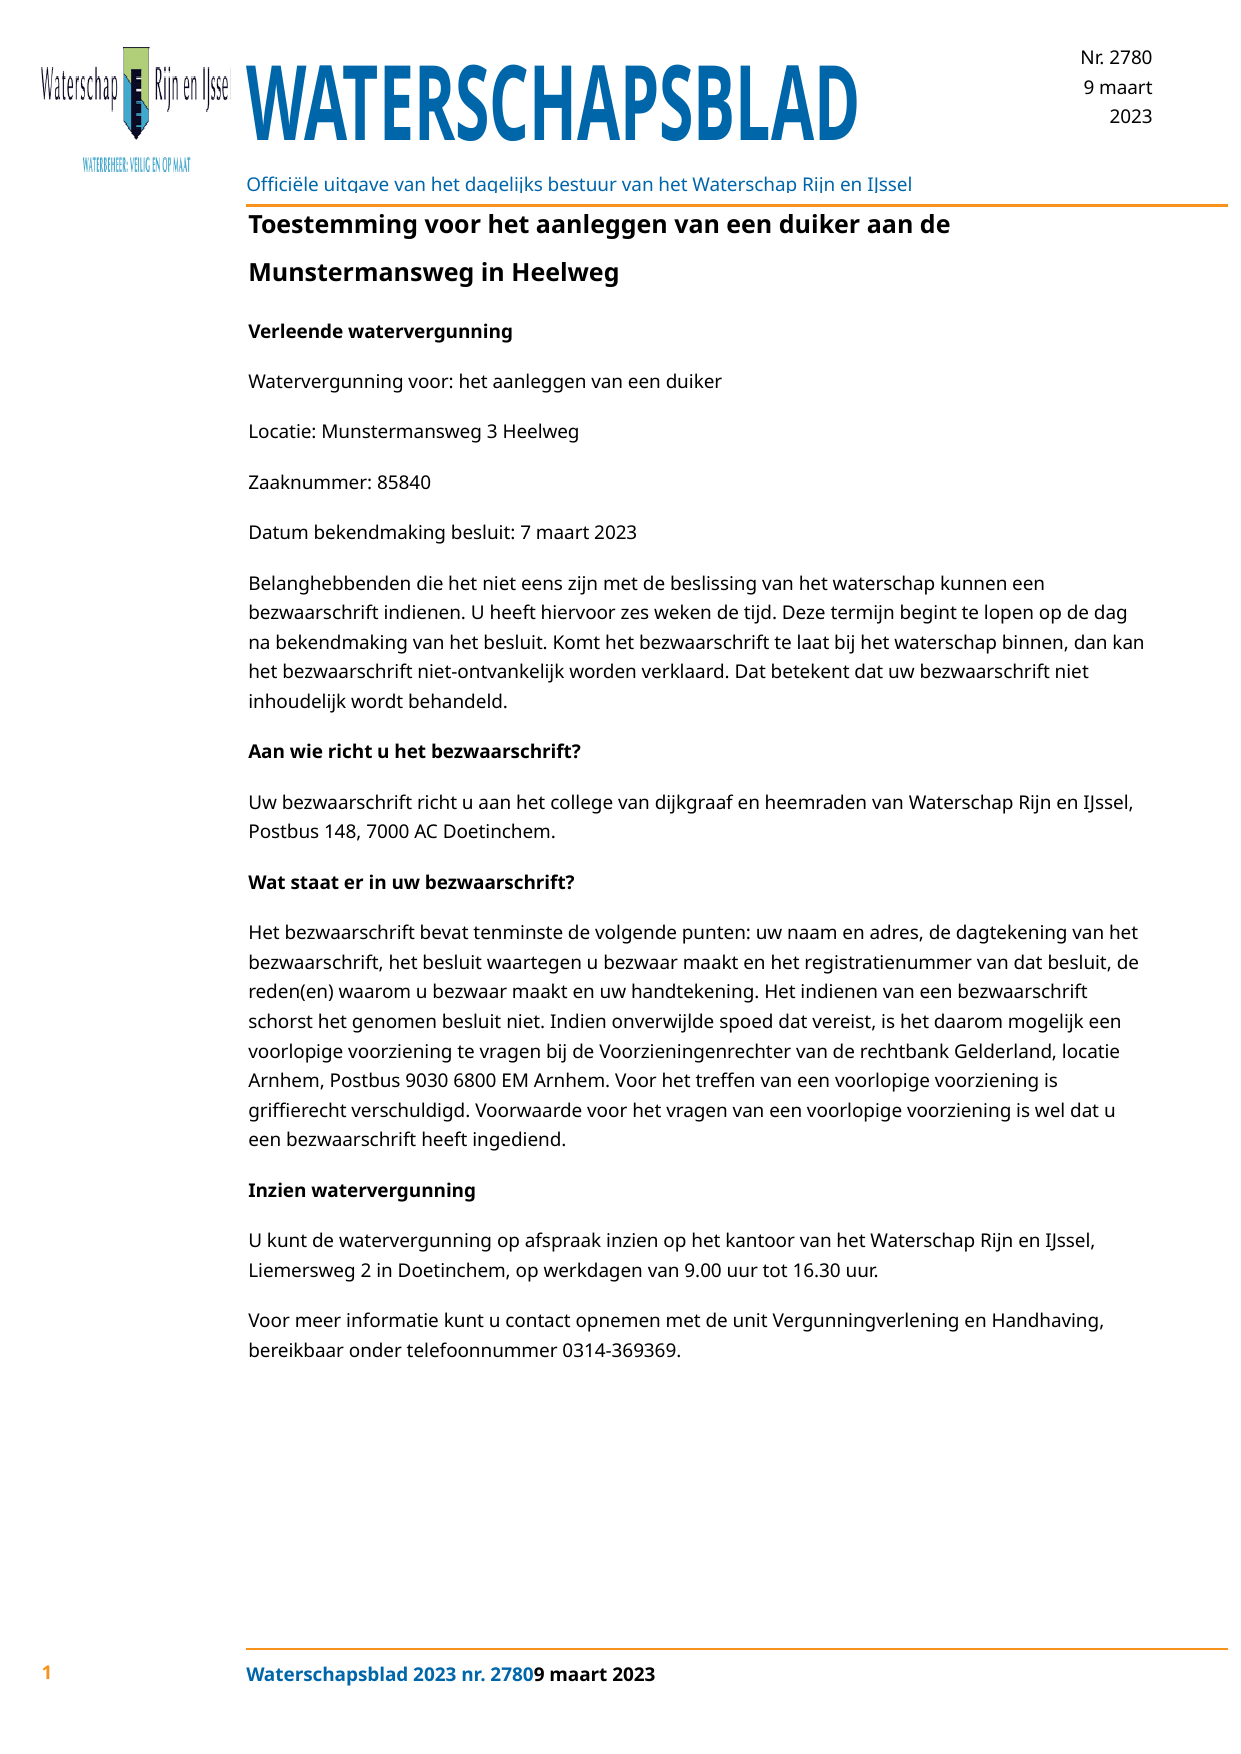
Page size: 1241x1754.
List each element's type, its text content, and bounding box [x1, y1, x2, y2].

text Datum bekendmaking besluit: 7 maart 2023 [248, 519, 1152, 545]
text U kunt de watervergunning op afspraak inzien op het kantoor van het Waterschap Rijn en IJssel, Liemersweg 2 in Doetinchem, op werkdagen van 9.00 uur tot 16.30 uur. [248, 1227, 1152, 1283]
text Wat staat er in uw bezwaarschrift? [248, 869, 1152, 895]
text Belanghebbenden die het niet eens zijn met de beslissing van het waterschap kunnen een bezwaarschrift indienen. U heeft hiervoor zes weken de tijd. Deze termijn begint te lopen op de dag na bekendmaking van het besluit. Komt het bezwaarschrift te laat bij het waterschap binnen, dan kan het bezwaarschrift niet-ontvankelijk worden verklaard. Dat betekent dat uw bezwaarschrift niet inhoudelijk wordt behandeld. [248, 570, 1152, 714]
text Het bezwaarschrift bevat tenminste de volgende punten: uw naam en adres, de dagtekening van het bezwaarschrift, het besluit waartegen u bezwaar maakt en het registratienummer van dat besluit, de reden(en) waarom u bezwaar maakt en uw handtekening. Het indienen van een bezwaarschrift schorst het genomen besluit niet. Indien onverwijlde spoed dat vereist, is het daarom mogelijk een voorlopige voorziening te vragen bij de Voorzieningenrechter van de rechtbank Gelderland, locatie Arnhem, Postbus 9030 6800 EM Arnhem. Voor het treffen van een voorlopige voorziening is griffierecht verschuldigd. Voorwaarde voor het vragen van een voorlopige voorziening is wel dat u een bezwaarschrift heeft ingediend. [248, 919, 1152, 1152]
picture [41, 47, 231, 172]
text Toestemming voor het aanleggen van een duiker aan de Munstermansweg in Heelweg [248, 207, 1152, 288]
text Voor meer informatie kunt u contact opnemen met de unit Vergunningverlening en Handhaving, bereikbaar onder telefoonnummer 0314-369369. [248, 1307, 1152, 1363]
text Locatie: Munstermansweg 3 Heelweg [248, 419, 1152, 444]
text Zaaknummer: 85840 [248, 469, 1152, 495]
text Uw bezwaarschrift richt u aan het college van dijkgraaf en heemraden van Waterschap Rijn en IJssel, Postbus 148, 7000 AC Doetinchem. [248, 789, 1152, 844]
text Watervergunning voor: het aanleggen van een duiker [248, 368, 1152, 394]
text Inzien watervergunning [248, 1177, 1152, 1203]
text Verleende watervergunning [248, 318, 1152, 344]
text Aan wie richt u het bezwaarschrift? [248, 739, 1152, 764]
